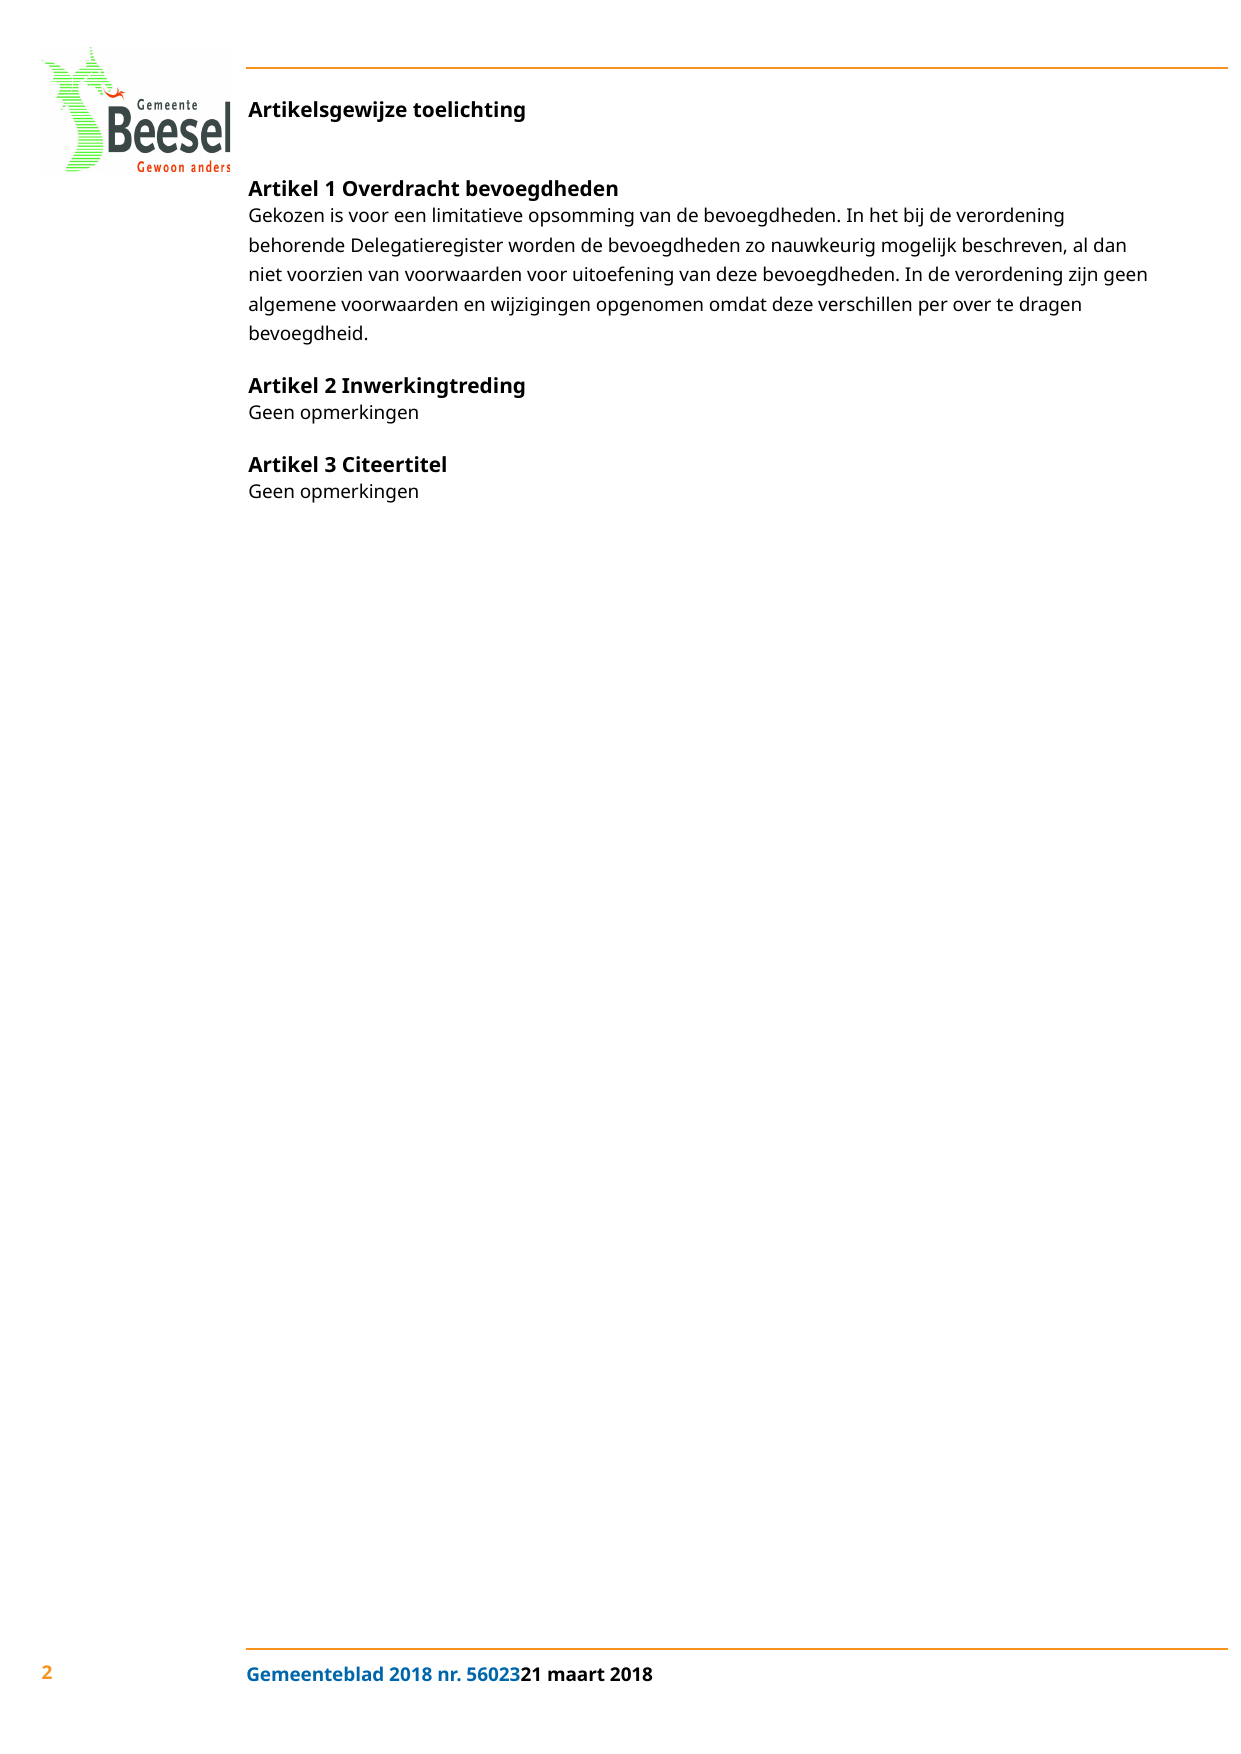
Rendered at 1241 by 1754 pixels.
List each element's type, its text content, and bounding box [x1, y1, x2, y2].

picture [41, 47, 231, 172]
text Artikelsgewijze toelichting [248, 95, 1152, 123]
text Geen opmerkingen [248, 399, 1152, 425]
text Artikel 1 Overdracht bevoegdheden [248, 174, 1152, 202]
text Gekozen is voor een limitatieve opsomming van de bevoegdheden. In het bij de verordening behorende Delegatieregister worden de bevoegdheden zo nauwkeurig mogelijk beschreven, al dan niet voorzien van voorwaarden voor uitoefening van deze bevoegdheden. In de verordening zijn geen algemene voorwaarden en wijzigingen opgenomen omdat deze verschillen per over te dragen bevoegdheid. [248, 202, 1152, 346]
text Geen opmerkingen [248, 478, 1152, 504]
text Artikel 2 Inwerkingtreding [248, 371, 1152, 399]
text Artikel 3 Citeertitel [248, 450, 1152, 478]
